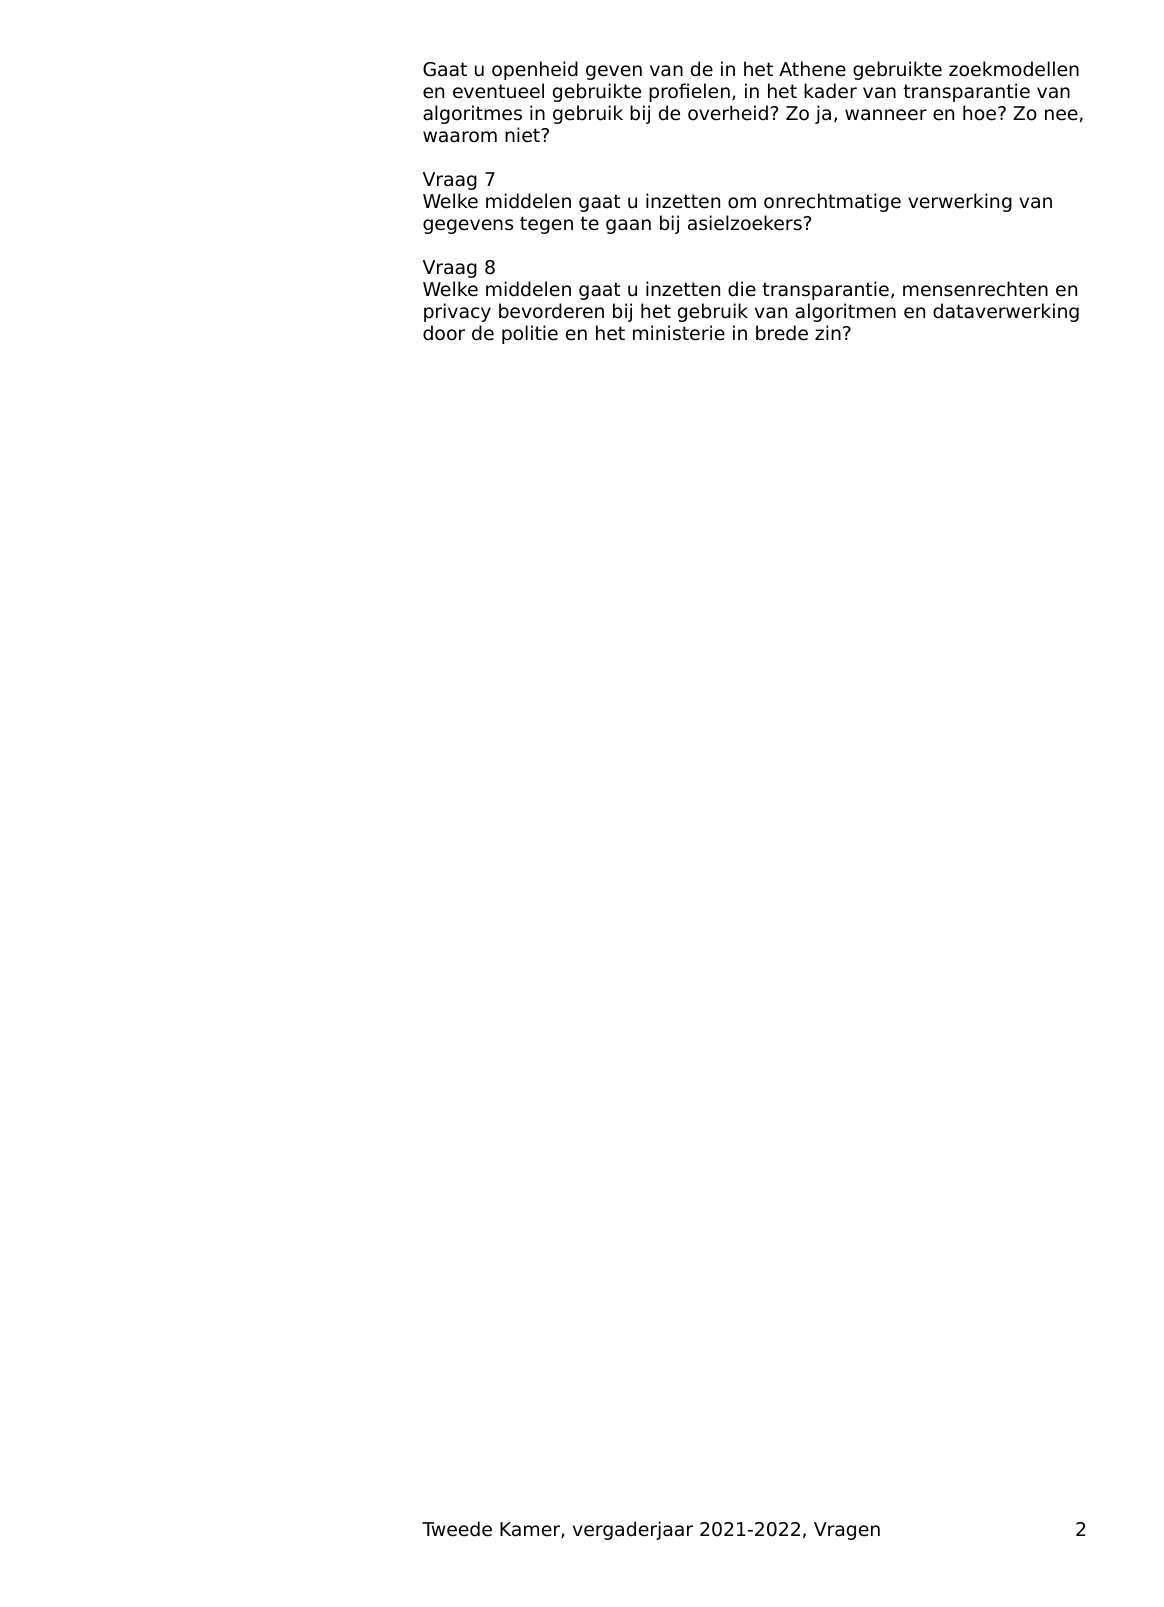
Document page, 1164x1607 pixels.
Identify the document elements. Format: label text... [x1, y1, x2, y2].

text Gaat u openheid geven van de in het Athene gebruikte zoekmodellen en eventueel gebruikte profielen, in het kader van transparantie van algoritmes in gebruik bij de overheid? Zo ja, wanneer en hoe? Zo nee, waarom niet? [422, 59, 1087, 147]
text Welke middelen gaat u inzetten om onrechtmatige verwerking van gegevens tegen te gaan bij asielzoekers? [422, 191, 1087, 235]
text Vraag 7 [422, 169, 1087, 191]
text Vraag 8 [422, 257, 1087, 279]
text Welke middelen gaat u inzetten die transparantie, mensenrechten en privacy bevorderen bij het gebruik van algoritmen en dataverwerking door de politie en het ministerie in brede zin? [422, 279, 1087, 345]
